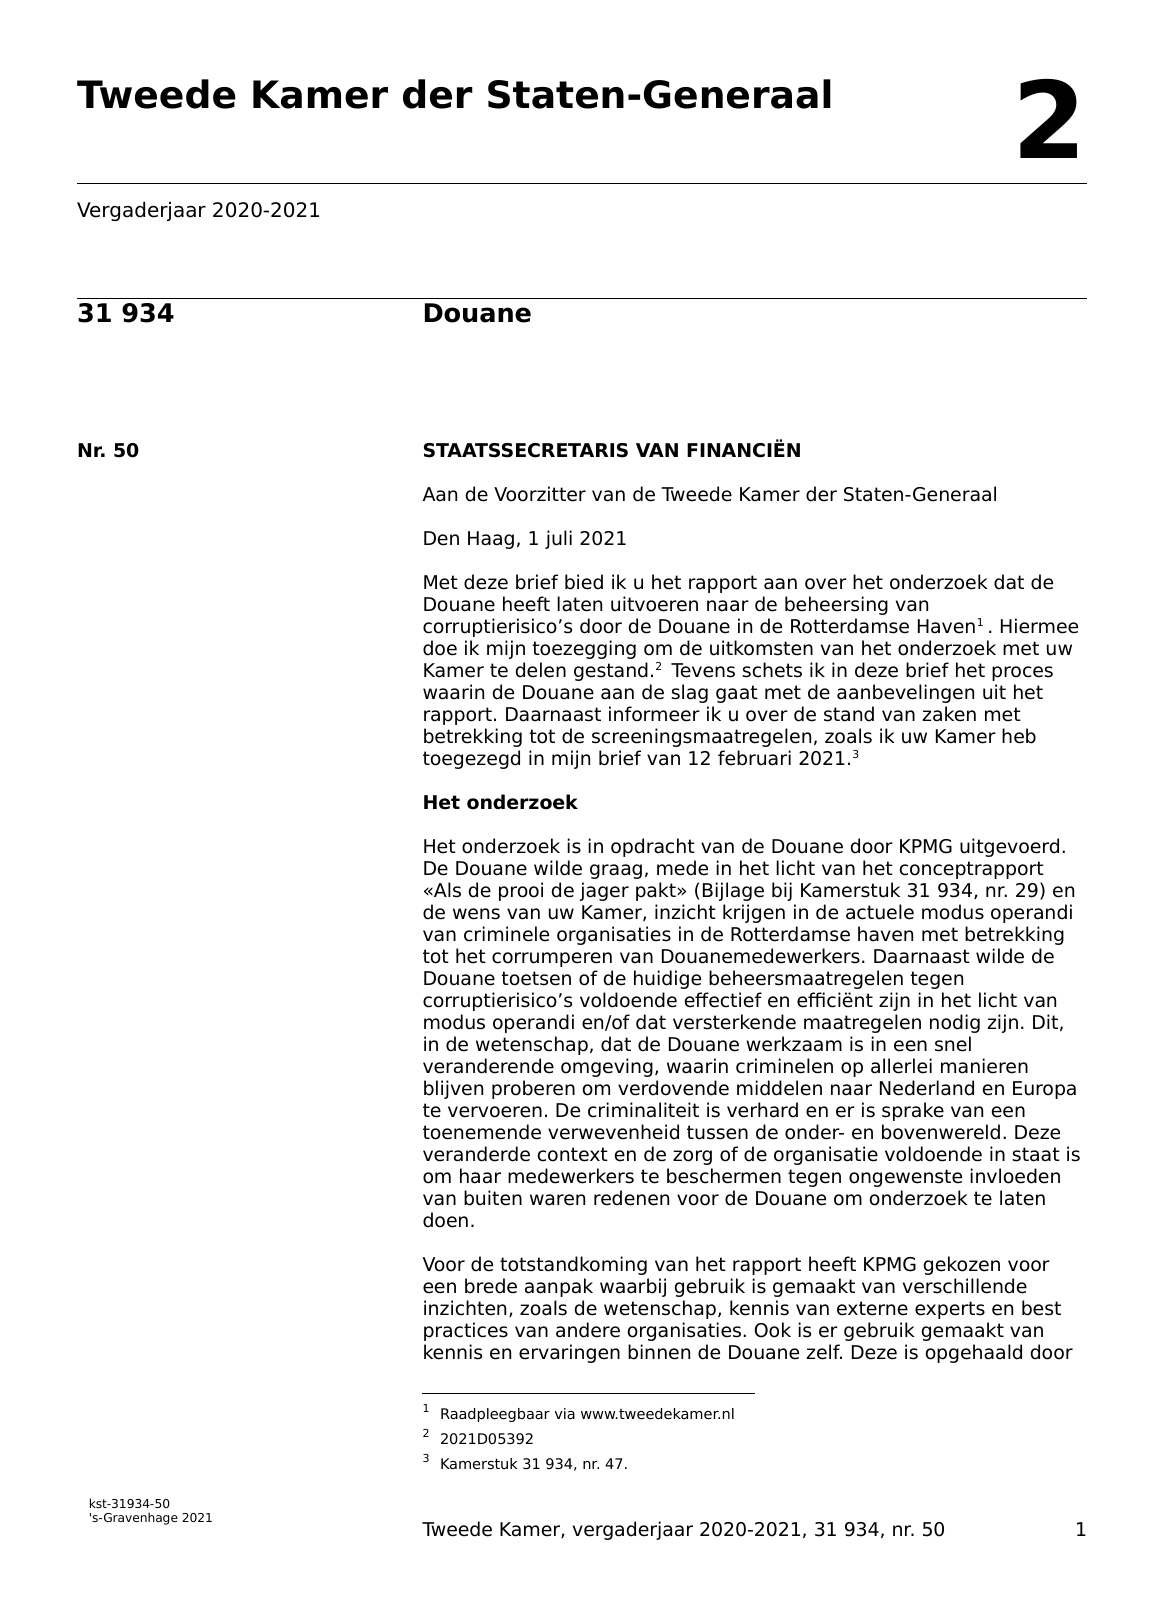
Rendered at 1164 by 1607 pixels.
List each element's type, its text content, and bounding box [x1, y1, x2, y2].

subtitle 31 934 Douane [77, 299, 1087, 329]
text 2021D05392 [422, 1427, 1087, 1449]
text Kamerstuk 31 934, nr. 47. [422, 1452, 1087, 1474]
table_header Tweede Kamer der Staten-Generaal [77, 59, 886, 183]
text Voor de totstandkoming van het rapport heeft KPMG gekozen voor een brede aanpak waarbij gebruik is gemaakt van verschillende inzichten, zoals de wetenschap, kennis van externe experts en best practices van andere organisaties. Ook is er gebruik gemaakt van kennis en ervaringen binnen de Douane zelf. Deze is opgehaald door [422, 1254, 1087, 1364]
text kst-31934-50 [88, 1497, 323, 1511]
text Met deze brief bied ik u het rapport aan over het onderzoek dat de Douane heeft laten uitvoeren naar de beheersing van corruptierisico’s door de Douane in de Rotterdamse Haven. Hiermee doe ik mijn toezegging om de uitkomsten van het onderzoek met uw Kamer te delen gestand. Tevens schets ik in deze brief het proces waarin de Douane aan de slag gaat met de aanbevelingen uit het rapport. Daarnaast informeer ik u over de stand van zaken met betrekking tot de screeningsmaatregelen, zoals ik uw Kamer heb toegezegd in mijn brief van 12 februari 2021. [422, 572, 1087, 770]
table_header 2 [886, 59, 1087, 183]
subtitle Het onderzoek [422, 792, 1087, 814]
subtitle Nr. 50 STAATSSECRETARIS VAN FINANCIËN [77, 440, 1087, 462]
text Aan de Voorzitter van de Tweede Kamer der Staten-Generaal [422, 484, 1087, 506]
text Den Haag, 1 juli 2021 [422, 528, 1087, 550]
text Raadpleegbaar via www.tweedekamer.nl [422, 1402, 1087, 1424]
table_cell Vergaderjaar 2020-2021 [77, 184, 1087, 298]
text Het onderzoek is in opdracht van de Douane door KPMG uitgevoerd. De Douane wilde graag, mede in het licht van het conceptrapport «Als de prooi de jager pakt» (Bijlage bij Kamerstuk 31 934, nr. 29) en de wens van uw Kamer, inzicht krijgen in de actuele modus operandi van criminele organisaties in de Rotterdamse haven met betrekking tot het corrumperen van Douanemedewerkers. Daarnaast wilde de Douane toetsen of de huidige beheersmaatregelen tegen corruptierisico’s voldoende effectief en efficiënt zijn in het licht van modus operandi en/of dat versterkende maatregelen nodig zijn. Dit, in de wetenschap, dat de Douane werkzaam is in een snel veranderende omgeving, waarin criminelen op allerlei manieren blijven proberen om verdovende middelen naar Nederland en Europa te vervoeren. De criminaliteit is verhard en er is sprake van een toenemende verwevenheid tussen de onder- en bovenwereld. Deze veranderde context en de zorg of de organisatie voldoende in staat is om haar medewerkers te beschermen tegen ongewenste invloeden van buiten waren redenen voor de Douane om onderzoek te laten doen. [422, 836, 1087, 1232]
text 's-Gravenhage 2021 [88, 1511, 323, 1525]
